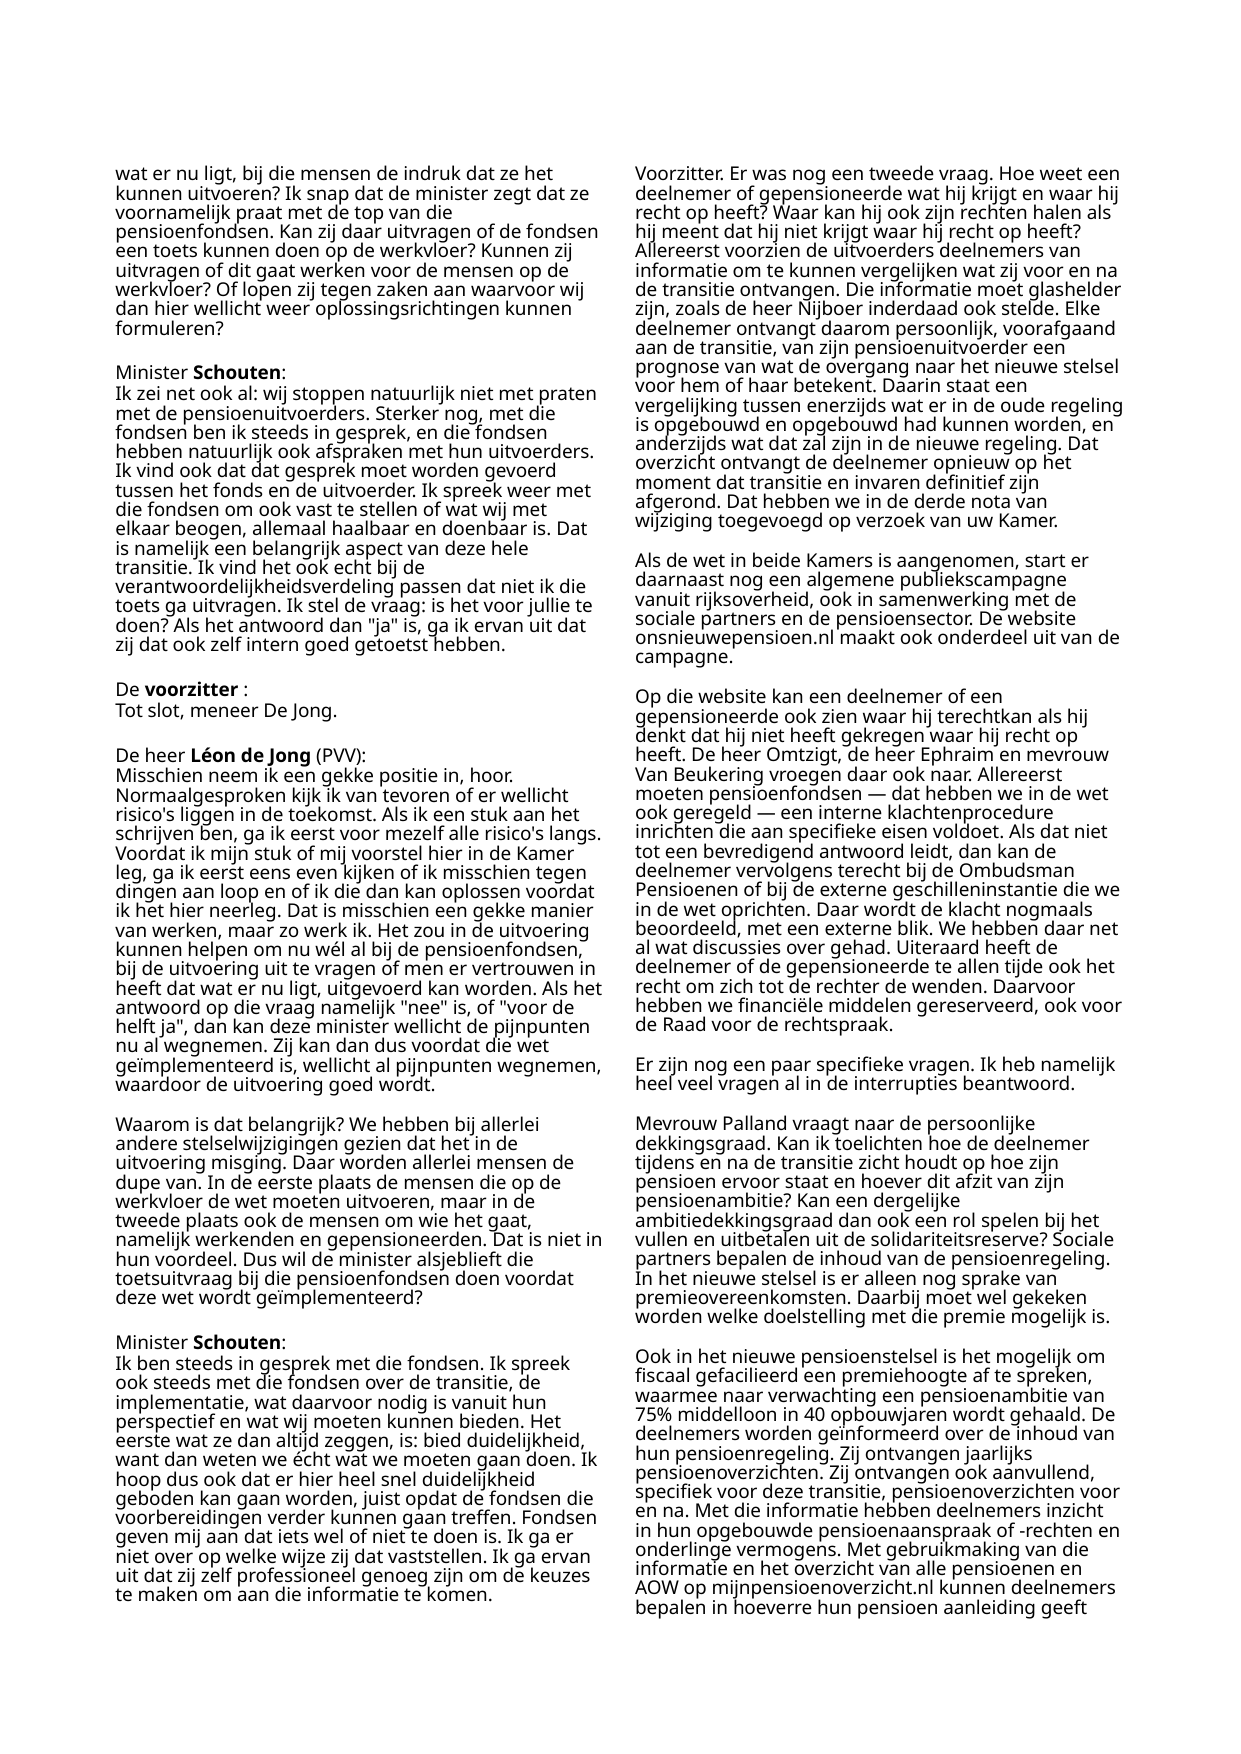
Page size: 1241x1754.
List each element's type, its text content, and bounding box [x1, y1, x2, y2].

text Mevrouw Palland vraagt naar de persoonlijke dekkingsgraad. Kan ik toelichten hoe de deelnemer tijdens en na de transitie zicht houdt op hoe zijn pensioen ervoor staat en hoever dit afzit van zijn pensioenambitie? Kan een dergelijke ambitiedekkingsgraad dan ook een rol spelen bij het vullen en uitbetalen uit de solidariteitsreserve? Sociale partners bepalen de inhoud van de pensioenregeling. In het nieuwe stelsel is er alleen nog sprake van premieovereenkomsten. Daarbij moet wel gekeken worden welke doelstelling met die premie mogelijk is. [635, 1115, 1125, 1327]
text De heer Léon de Jong (PVV): [115, 742, 605, 767]
text Ik ben steeds in gesprek met die fondsen. Ik spreek ook steeds met die fondsen over de transitie, de implementatie, wat daarvoor nodig is vanuit hun perspectief en wat wij moeten kunnen bieden. Het eerste wat ze dan altijd zeggen, is: bied duidelijkheid, want dan weten we écht wat we moeten gaan doen. Ik hoop dus ook dat er hier heel snel duidelijkheid geboden kan gaan worden, juist opdat de fondsen die voorbereidingen verder kunnen gaan treffen. Fondsen geven mij aan dat iets wel of niet te doen is. Ik ga er niet over op welke wijze zij dat vaststellen. Ik ga ervan uit dat zij zelf professioneel genoeg zijn om de keuzes te maken om aan die informatie te komen. [115, 1355, 605, 1606]
text Waarom is dat belangrijk? We hebben bij allerlei andere stelselwijzigingen gezien dat het in de uitvoering misging. Daar worden allerlei mensen de dupe van. In de eerste plaats de mensen die op de werkvloer de wet moeten uitvoeren, maar in de tweede plaats ook de mensen om wie het gaat, namelijk werkenden en gepensioneerden. Dat is niet in hun voordeel. Dus wil de minister alsjeblieft die toetsuitvraag bij die pensioenfondsen doen voordat deze wet wordt geïmplementeerd? [115, 1116, 605, 1308]
text Ook in het nieuwe pensioenstelsel is het mogelijk om fiscaal gefacilieerd een premiehoogte af te spreken, waarmee naar verwachting een pensioenambitie van 75% middelloon in 40 opbouwjaren wordt gehaald. De deelnemers worden geïnformeerd over de inhoud van hun pensioenregeling. Zij ontvangen jaarlijks pensioenoverzichten. Zij ontvangen ook aanvullend, specifiek voor deze transitie, pensioenoverzichten voor en na. Met die informatie hebben deelnemers inzicht in hun opgebouwde pensioenaanspraak of -rechten en onderlinge vermogens. Met gebruikmaking van die informatie en het overzicht van alle pensioenen en AOW op mijnpensioenoverzicht.nl kunnen deelnemers bepalen in hoeverre hun pensioen aanleiding geeft [635, 1348, 1125, 1618]
text Op die website kan een deelnemer of een gepensioneerde ook zien waar hij terechtkan als hij denkt dat hij niet heeft gekregen waar hij recht op heeft. De heer Omtzigt, de heer Ephraim en mevrouw Van Beukering vroegen daar ook naar. Allereerst moeten pensioenfondsen — dat hebben we in de wet ook geregeld — een interne klachtenprocedure inrichten die aan specifieke eisen voldoet. Als dat niet tot een bevredigend antwoord leidt, dan kan de deelnemer vervolgens terecht bij de Ombudsman Pensioenen of bij de externe geschilleninstantie die we in de wet oprichten. Daar wordt de klacht nogmaals beoordeeld, met een externe blik. We hebben daar net al wat discussies over gehad. Uiteraard heeft de deelnemer of de gepensioneerde te allen tijde ook het recht om zich tot de rechter de wenden. Daarvoor hebben we financiële middelen gereserveerd, ook voor de Raad voor de rechtspraak. [635, 688, 1125, 1035]
text wat er nu ligt, bij die mensen de indruk dat ze het kunnen uitvoeren? Ik snap dat de minister zegt dat ze voornamelijk praat met de top van die pensioenfondsen. Kan zij daar uitvragen of de fondsen een toets kunnen doen op de werkvloer? Kunnen zij uitvragen of dit gaat werken voor de mensen op de werkvloer? Of lopen zij tegen zaken aan waarvoor wij dan hier wellicht weer oplossingsrichtingen kunnen formuleren? [115, 165, 605, 339]
text Minister Schouten: [115, 1329, 605, 1355]
text De voorzitter : [115, 676, 605, 702]
text Er zijn nog een paar specifieke vragen. Ik heb namelijk heel veel vragen al in de interrupties beantwoord. [635, 1056, 1125, 1095]
text Misschien neem ik een gekke positie in, hoor. Normaalgesproken kijk ik van tevoren of er wellicht risico's liggen in de toekomst. Als ik een stuk aan het schrijven ben, ga ik eerst voor mezelf alle risico's langs. Voordat ik mijn stuk of mij voorstel hier in de Kamer leg, ga ik eerst eens even kijken of ik misschien tegen dingen aan loop en of ik die dan kan oplossen voordat ik het hier neerleg. Dat is misschien een gekke manier van werken, maar zo werk ik. Het zou in de uitvoering kunnen helpen om nu wél al bij de pensioenfondsen, bij de uitvoering uit te vragen of men er vertrouwen in heeft dat wat er nu ligt, uitgevoerd kan worden. Als het antwoord op die vraag namelijk "nee" is, of "voor de helft ja", dan kan deze minister wellicht de pijnpunten nu al wegnemen. Zij kan dan dus voordat die wet geïmplementeerd is, wellicht al pijnpunten wegnemen, waardoor de uitvoering goed wordt. [115, 767, 605, 1095]
text Voorzitter. Er was nog een tweede vraag. Hoe weet een deelnemer of gepensioneerde wat hij krijgt en waar hij recht op heeft? Waar kan hij ook zijn rechten halen als hij meent dat hij niet krijgt waar hij recht op heeft? Allereerst voorzien de uitvoerders deelnemers van informatie om te kunnen vergelijken wat zij voor en na de transitie ontvangen. Die informatie moet glashelder zijn, zoals de heer Nijboer inderdaad ook stelde. Elke deelnemer ontvangt daarom persoonlijk, voorafgaand aan de transitie, van zijn pensioenuitvoerder een prognose van wat de overgang naar het nieuwe stelsel voor hem of haar betekent. Daarin staat een vergelijking tussen enerzijds wat er in de oude regeling is opgebouwd en opgebouwd had kunnen worden, en anderzijds wat dat zal zijn in de nieuwe regeling. Dat overzicht ontvangt de deelnemer opnieuw op het moment dat transitie en invaren definitief zijn afgerond. Dat hebben we in de derde nota van wijziging toegevoegd op verzoek van uw Kamer. [635, 165, 1125, 531]
text Tot slot, meneer De Jong. [115, 702, 605, 721]
text Minister Schouten: [115, 359, 605, 385]
text Als de wet in beide Kamers is aangenomen, start er daarnaast nog een algemene publiekscampagne vanuit rijksoverheid, ook in samenwerking met de sociale partners en de pensioensector. De website onsnieuwepensioen.nl maakt ook onderdeel uit van de campagne. [635, 552, 1125, 668]
text Ik zei net ook al: wij stoppen natuurlijk niet met praten met de pensioenuitvoerders. Sterker nog, met die fondsen ben ik steeds in gesprek, en die fondsen hebben natuurlijk ook afspraken met hun uitvoerders. Ik vind ook dat dat gesprek moet worden gevoerd tussen het fonds en de uitvoerder. Ik spreek weer met die fondsen om ook vast te stellen of wat wij met elkaar beogen, allemaal haalbaar en doenbaar is. Dat is namelijk een belangrijk aspect van deze hele transitie. Ik vind het ook echt bij de verantwoordelijkheidsverdeling passen dat niet ik die toets ga uitvragen. Ik stel de vraag: is het voor jullie te doen? Als het antwoord dan "ja" is, ga ik ervan uit dat zij dat ook zelf intern goed getoetst hebben. [115, 385, 605, 655]
